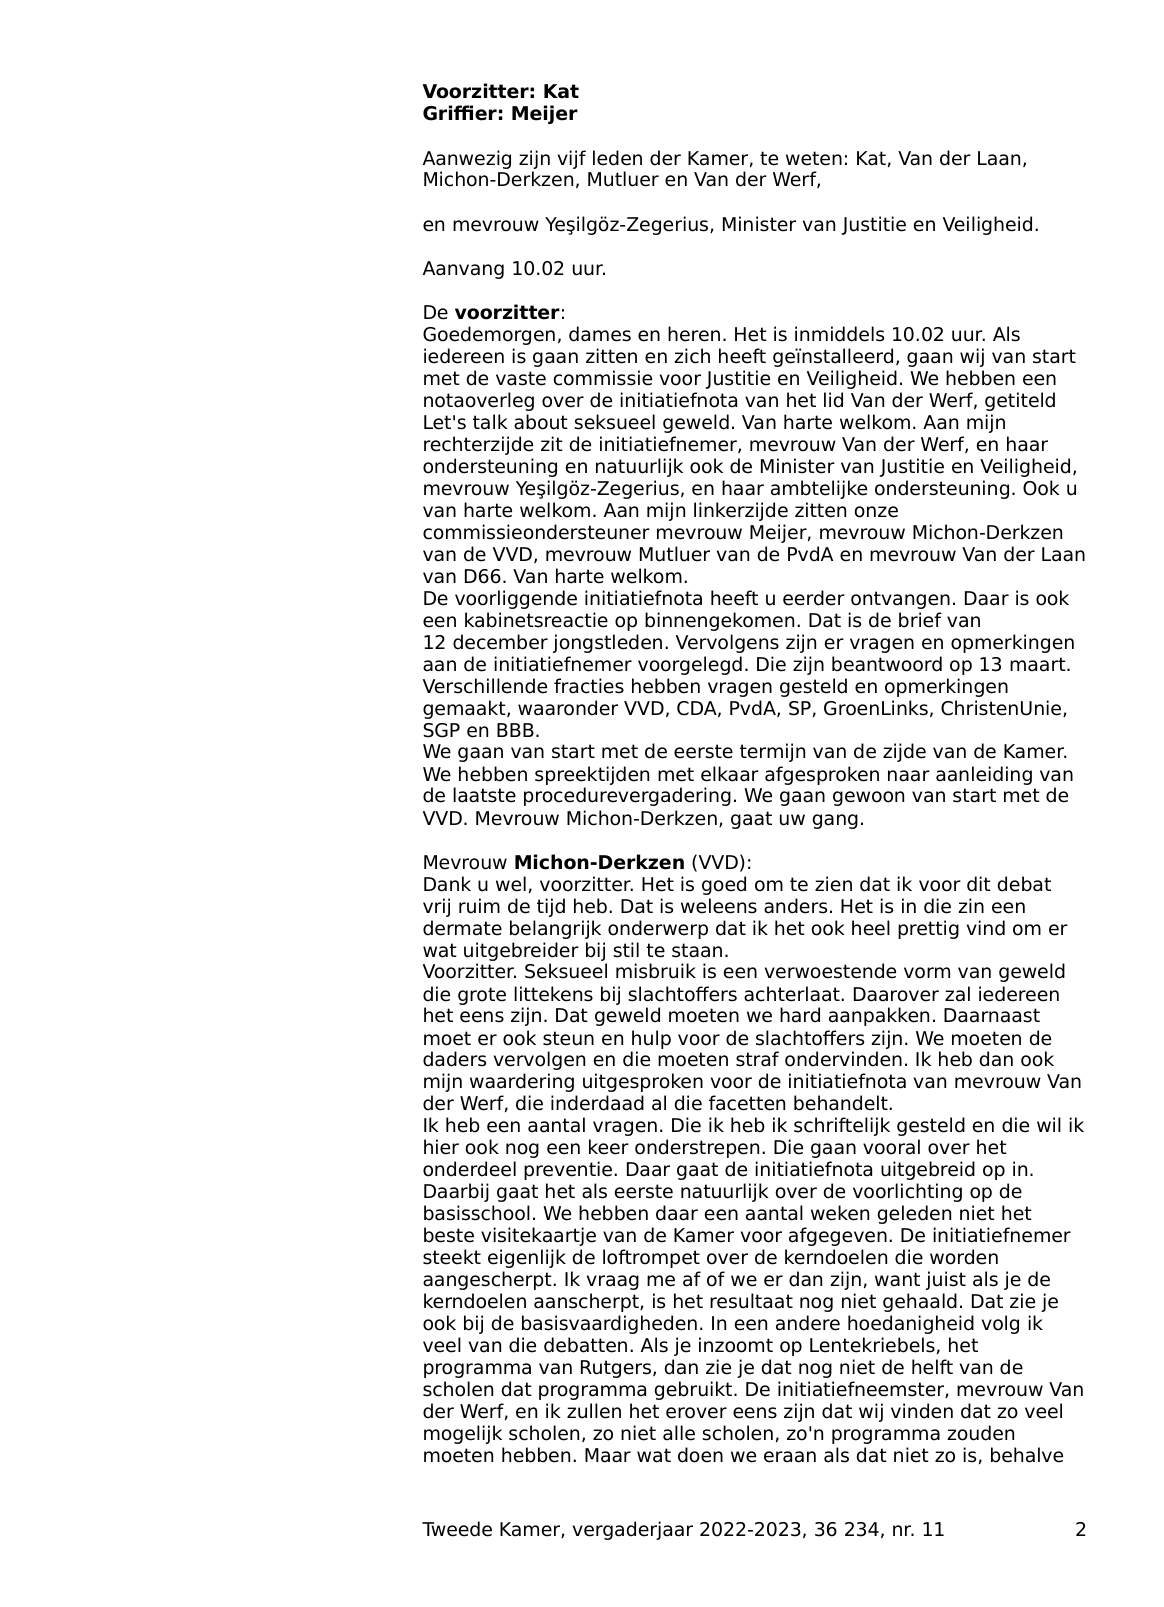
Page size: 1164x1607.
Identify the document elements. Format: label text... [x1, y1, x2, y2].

text Aanvang 10.02 uur. [422, 258, 1087, 280]
text Goedemorgen, dames en heren. Het is inmiddels 10.02 uur. Als iedereen is gaan zitten en zich heeft geïnstalleerd, gaan wij van start met de vaste commissie voor Justitie en Veiligheid. We hebben een notaoverleg over de initiatiefnota van het lid Van der Werf, getiteld Let's talk about seksueel geweld. Van harte welkom. Aan mijn rechterzijde zit de initiatiefnemer, mevrouw Van der Werf, en haar ondersteuning en natuurlijk ook de Minister van Justitie en Veiligheid, mevrouw Yeşilgöz-Zegerius, en haar ambtelijke ondersteuning. Ook u van harte welkom. Aan mijn linkerzijde zitten onze commissieondersteuner mevrouw Meijer, mevrouw Michon-Derkzen van de VVD, mevrouw Mutluer van de PvdA en mevrouw Van der Laan van D66. Van harte welkom. [422, 324, 1087, 588]
text De voorzitter: [422, 302, 1087, 324]
text Voorzitter: Kat [422, 81, 1087, 103]
text Dank u wel, voorzitter. Het is goed om te zien dat ik voor dit debat vrij ruim de tijd heb. Dat is weleens anders. Het is in die zin een dermate belangrijk onderwerp dat ik het ook heel prettig vind om er wat uitgebreider bij stil te staan. [422, 873, 1087, 961]
text Mevrouw Michon-Derkzen (VVD): [422, 852, 1087, 873]
text Griffier: Meijer [422, 103, 1087, 125]
text en mevrouw Yeşilgöz-Zegerius, Minister van Justitie en Veiligheid. [422, 213, 1087, 236]
text Ik heb een aantal vragen. Die ik heb ik schriftelijk gesteld en die wil ik hier ook nog een keer onderstrepen. Die gaan vooral over het onderdeel preventie. Daar gaat de initiatiefnota uitgebreid op in. Daarbij gaat het als eerste natuurlijk over de voorlichting op de basisschool. We hebben daar een aantal weken geleden niet het beste visitekaartje van de Kamer voor afgegeven. De initiatiefnemer steekt eigenlijk de loftrompet over de kerndoelen die worden aangescherpt. Ik vraag me af of we er dan zijn, want juist als je de kerndoelen aanscherpt, is het resultaat nog niet gehaald. Dat zie je ook bij de basisvaardigheden. In een andere hoedanigheid volg ik veel van die debatten. Als je inzoomt op Lentekriebels, het programma van Rutgers, dan zie je dat nog niet de helft van de scholen dat programma gebruikt. De initiatiefneemster, mevrouw Van der Werf, en ik zullen het erover eens zijn dat wij vinden dat zo veel mogelijk scholen, zo niet alle scholen, zo'n programma zouden moeten hebben. Maar wat doen we eraan als dat niet zo is, behalve [422, 1115, 1087, 1467]
text De voorliggende initiatiefnota heeft u eerder ontvangen. Daar is ook een kabinetsreactie op binnengekomen. Dat is de brief van 12 december jongstleden. Vervolgens zijn er vragen en opmerkingen aan de initiatiefnemer voorgelegd. Die zijn beantwoord op 13 maart. Verschillende fracties hebben vragen gesteld en opmerkingen gemaakt, waaronder VVD, CDA, PvdA, SP, GroenLinks, ChristenUnie, SGP en BBB. [422, 588, 1087, 741]
text Voorzitter. Seksueel misbruik is een verwoestende vorm van geweld die grote littekens bij slachtoffers achterlaat. Daarover zal iedereen het eens zijn. Dat geweld moeten we hard aanpakken. Daarnaast moet er ook steun en hulp voor de slachtoffers zijn. We moeten de daders vervolgen en die moeten straf ondervinden. Ik heb dan ook mijn waardering uitgesproken voor de initiatiefnota van mevrouw Van der Werf, die inderdaad al die facetten behandelt. [422, 961, 1087, 1115]
text We gaan van start met de eerste termijn van de zijde van de Kamer. We hebben spreektijden met elkaar afgesproken naar aanleiding van de laatste procedurevergadering. We gaan gewoon van start met de VVD. Mevrouw Michon-Derkzen, gaat uw gang. [422, 741, 1087, 829]
text Aanwezig zijn vijf leden der Kamer, te weten: Kat, Van der Laan, Michon-Derkzen, Mutluer en Van der Werf, [422, 147, 1087, 191]
